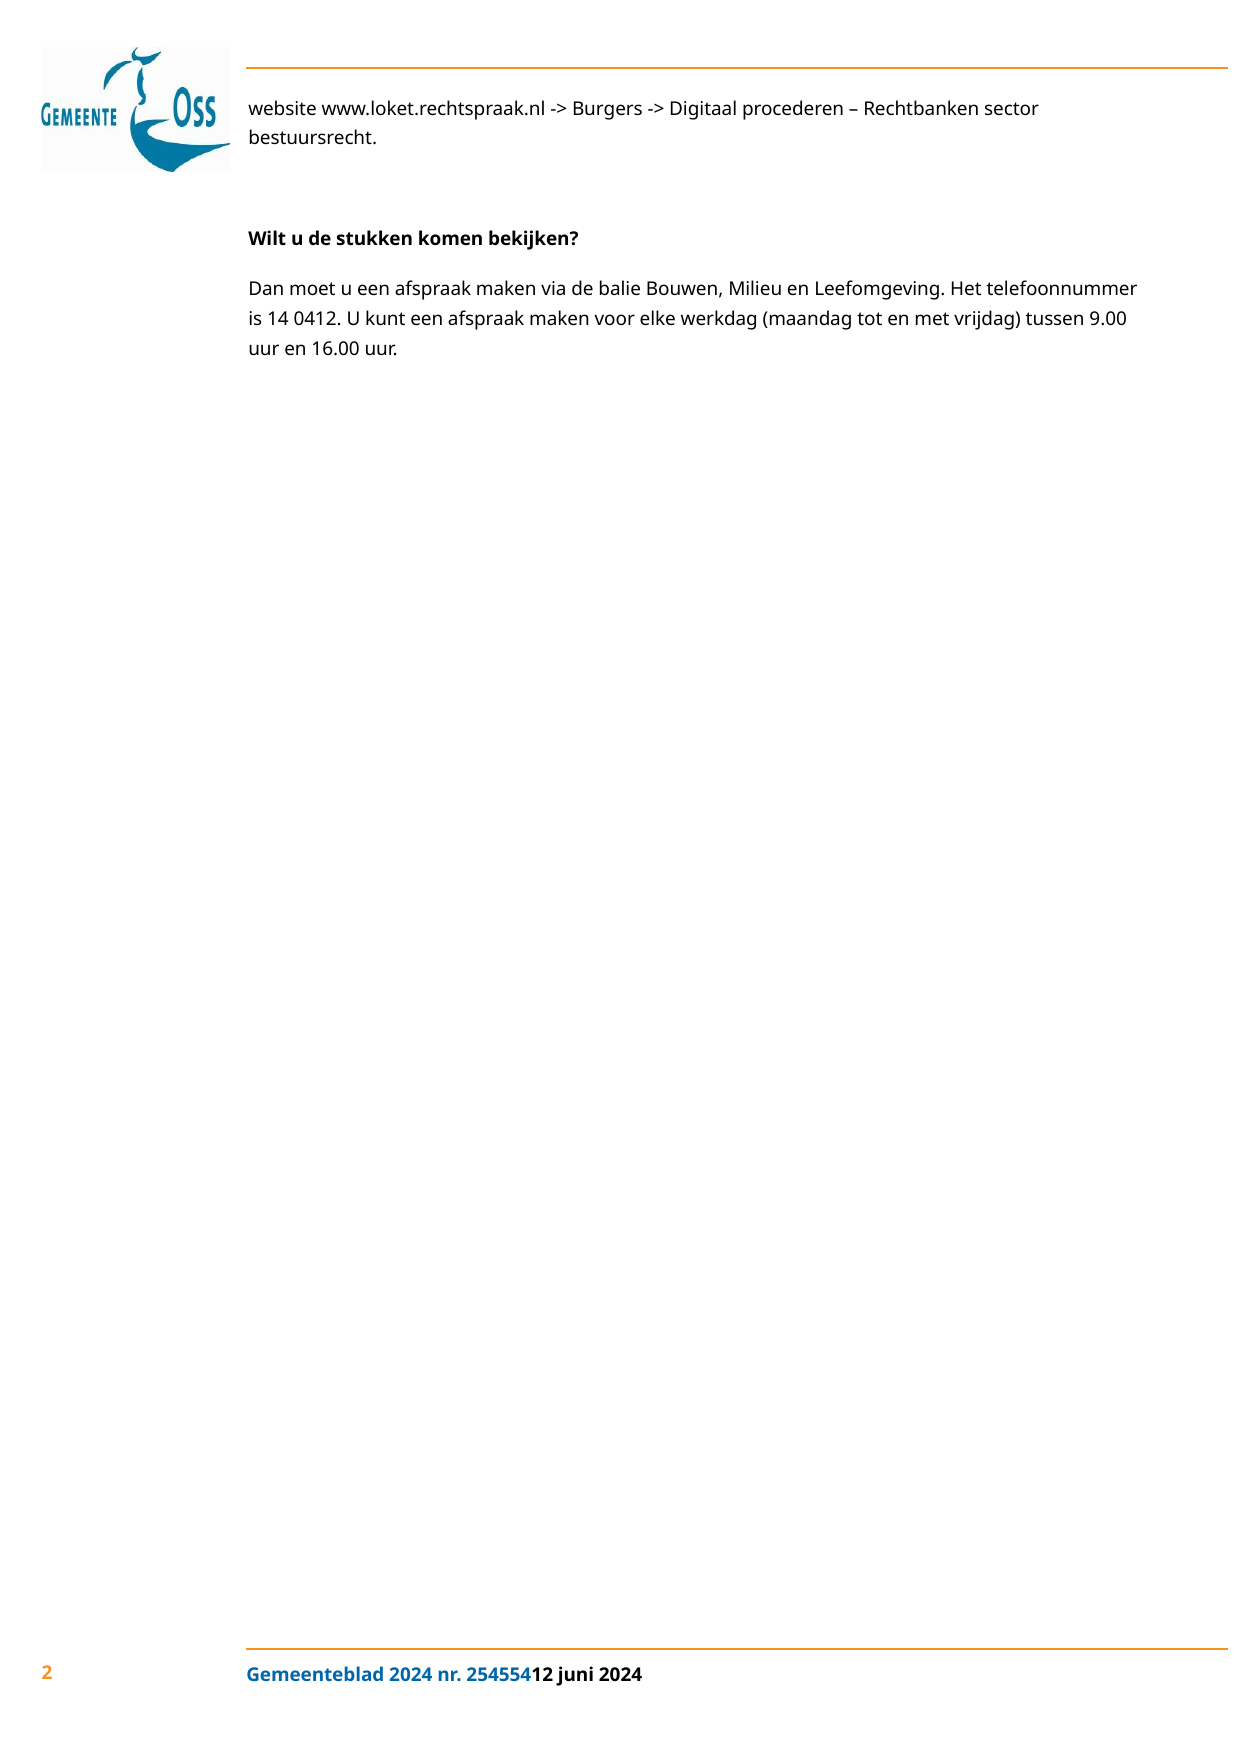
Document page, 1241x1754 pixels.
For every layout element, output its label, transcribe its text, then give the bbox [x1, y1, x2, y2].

text website www.loket.rechtspraak.nl -> Burgers -> Digitaal procederen – Rechtbanken sector bestuursrecht. [248, 95, 1152, 150]
text Dan moet u een afspraak maken via de balie Bouwen, Milieu en Leefomgeving. Het telefoonnummer is 14 0412. U kunt een afspraak maken voor elke werkdag (maandag tot en met vrijdag) tussen 9.00 uur en 16.00 uur. [248, 276, 1152, 361]
text Wilt u de stukken komen bekijken? [248, 225, 1152, 251]
picture [41, 47, 231, 172]
